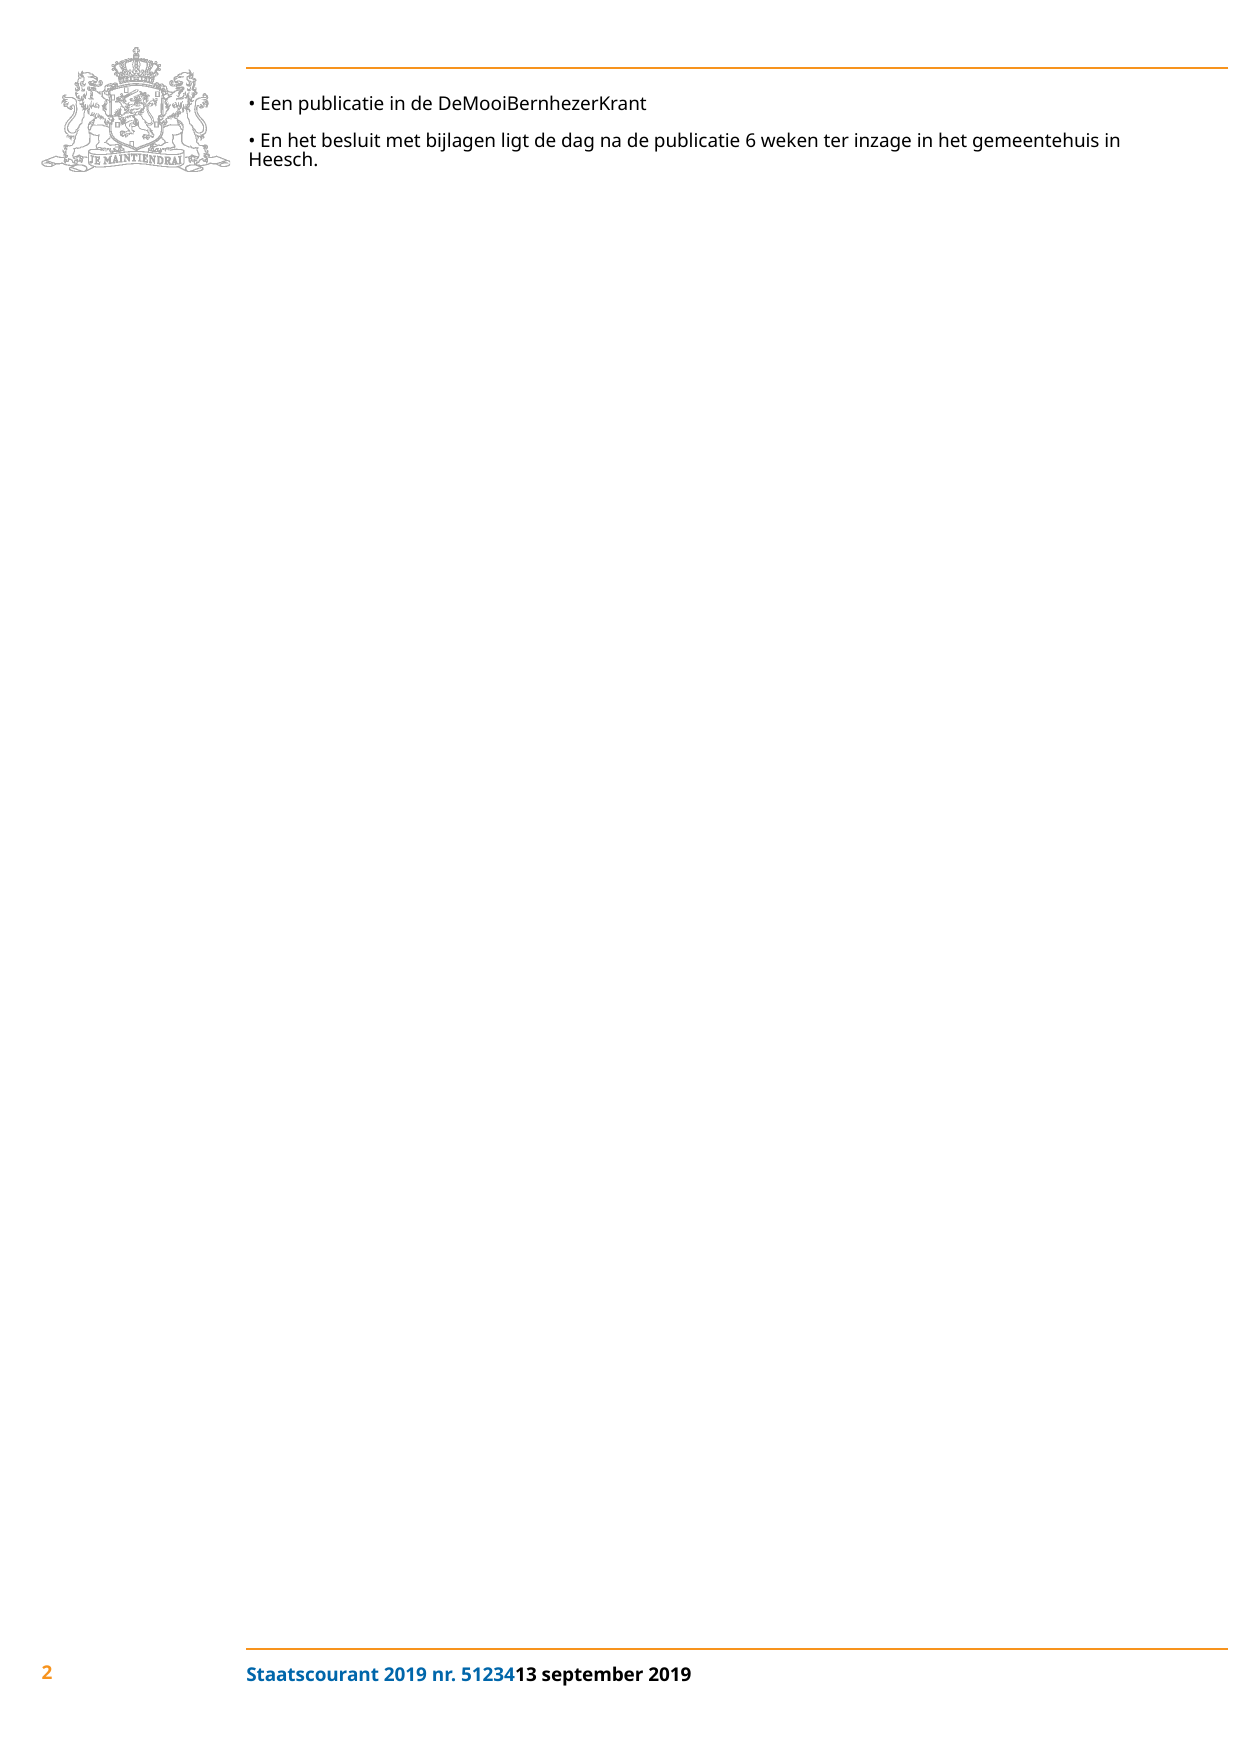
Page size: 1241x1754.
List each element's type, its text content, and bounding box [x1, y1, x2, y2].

picture [41, 47, 231, 172]
text • Een publicatie in de DeMooiBernhezerKrant [248, 95, 1152, 114]
text • En het besluit met bijlagen ligt de dag na de publicatie 6 weken ter inzage in het gemeentehuis in Heesch. [248, 132, 1152, 170]
